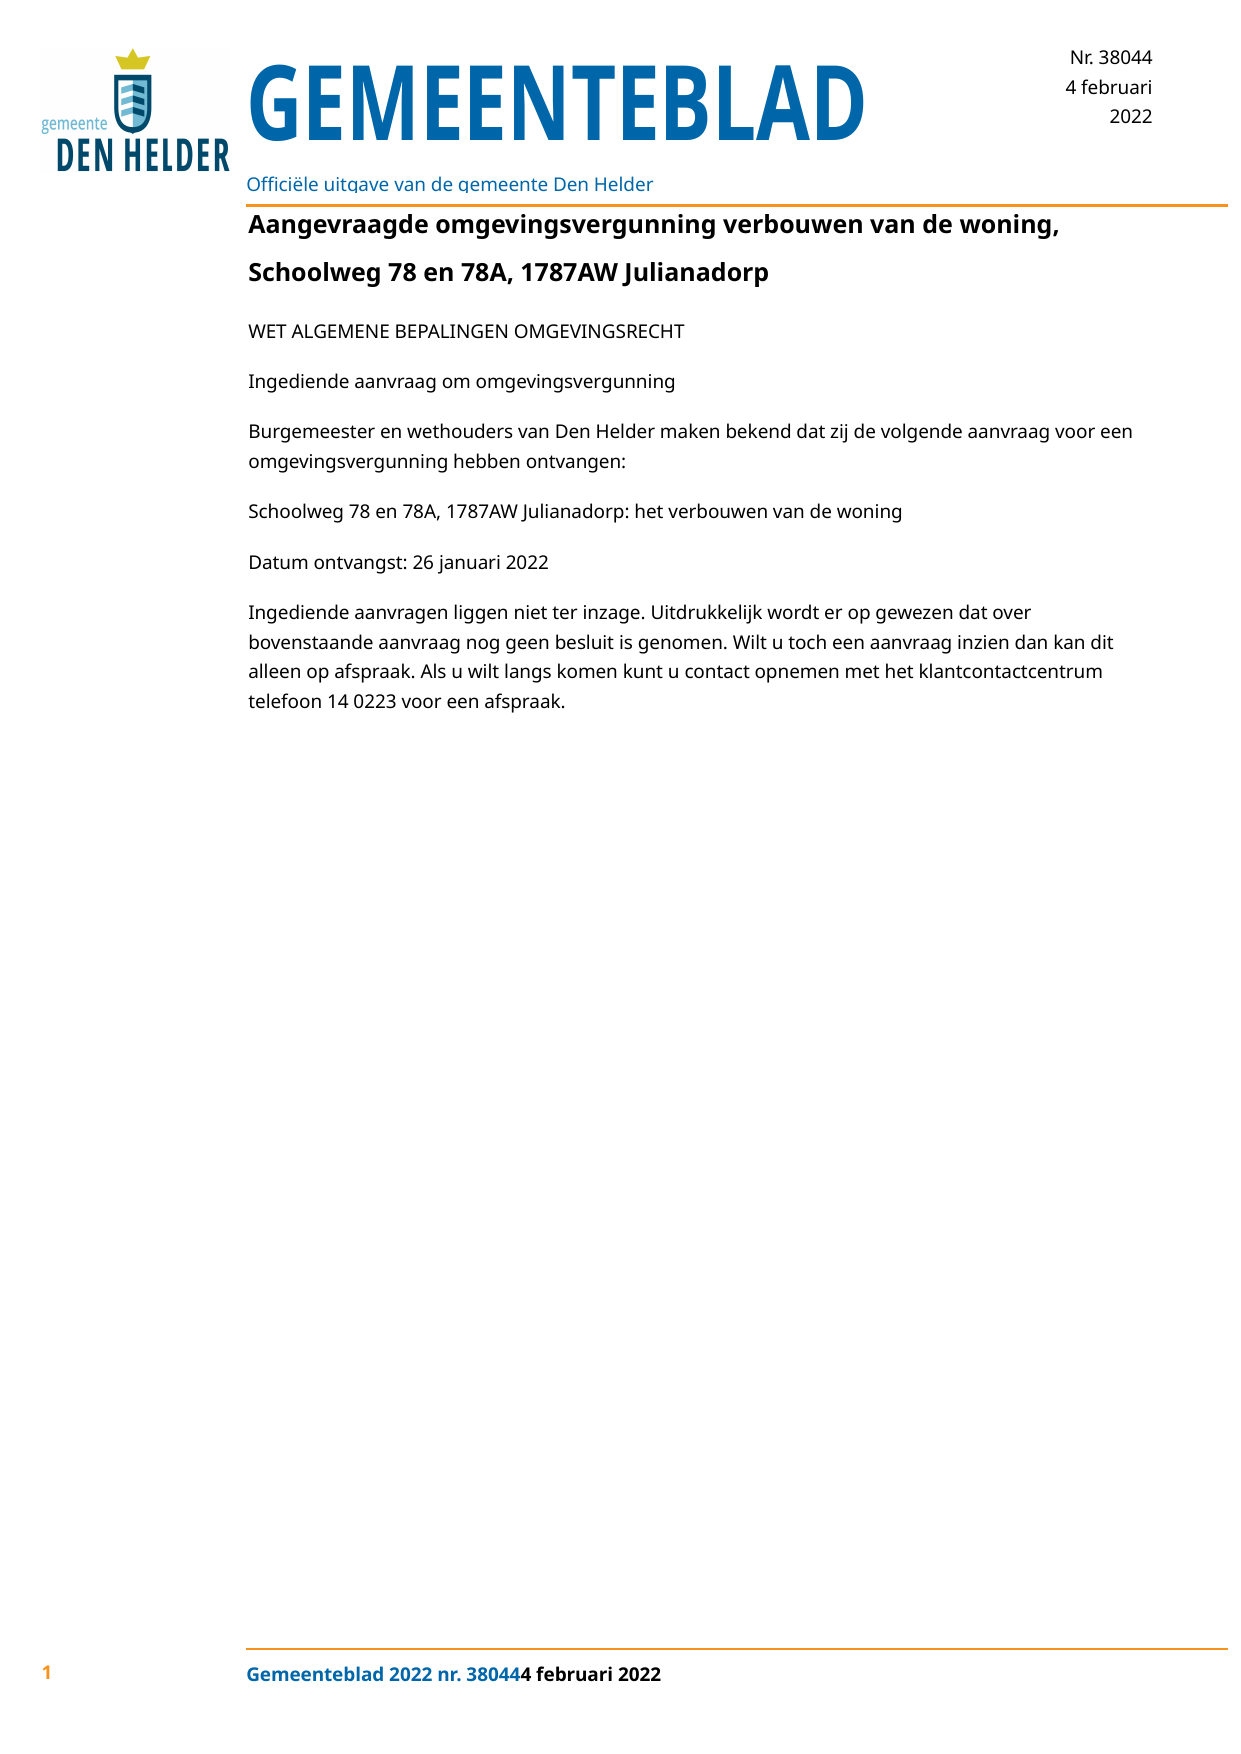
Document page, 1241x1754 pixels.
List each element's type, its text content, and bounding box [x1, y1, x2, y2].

text Burgemeester en wethouders van Den Helder maken bekend dat zij de volgende aanvraag voor een omgevingsvergunning hebben ontvangen: [248, 419, 1152, 474]
picture [182, 144, 187, 165]
picture [100, 154, 106, 172]
picture [63, 144, 68, 165]
picture [41, 47, 231, 172]
text Schoolweg 78 en 78A, 1787AW Julianadorp: het verbouwen van de woning [248, 499, 1152, 524]
picture [220, 160, 224, 172]
picture [130, 157, 135, 172]
text Ingediende aanvraag om omgevingsvergunning [248, 368, 1152, 394]
text WET ALGEMENE BEPALINGEN OMGEVINGSRECHT [248, 318, 1152, 344]
text Ingediende aanvragen liggen niet ter inzage. Uitdrukkelijk wordt er op gewezen dat over bovenstaande aanvraag nog geen besluit is genomen. Wilt u toch een aanvraag inzien dan kan dit alleen op afspraak. Als u wilt langs komen kunt u contact opnemen met het klantcontactcentrum telefoon 14 0223 voor een afspraak. [248, 599, 1152, 714]
text Datum ontvangst: 26 januari 2022 [248, 549, 1152, 575]
text Aangevraagde omgevingsvergunning verbouwen van de woning, Schoolweg 78 en 78A, 1787AW Julianadorp [248, 207, 1152, 288]
